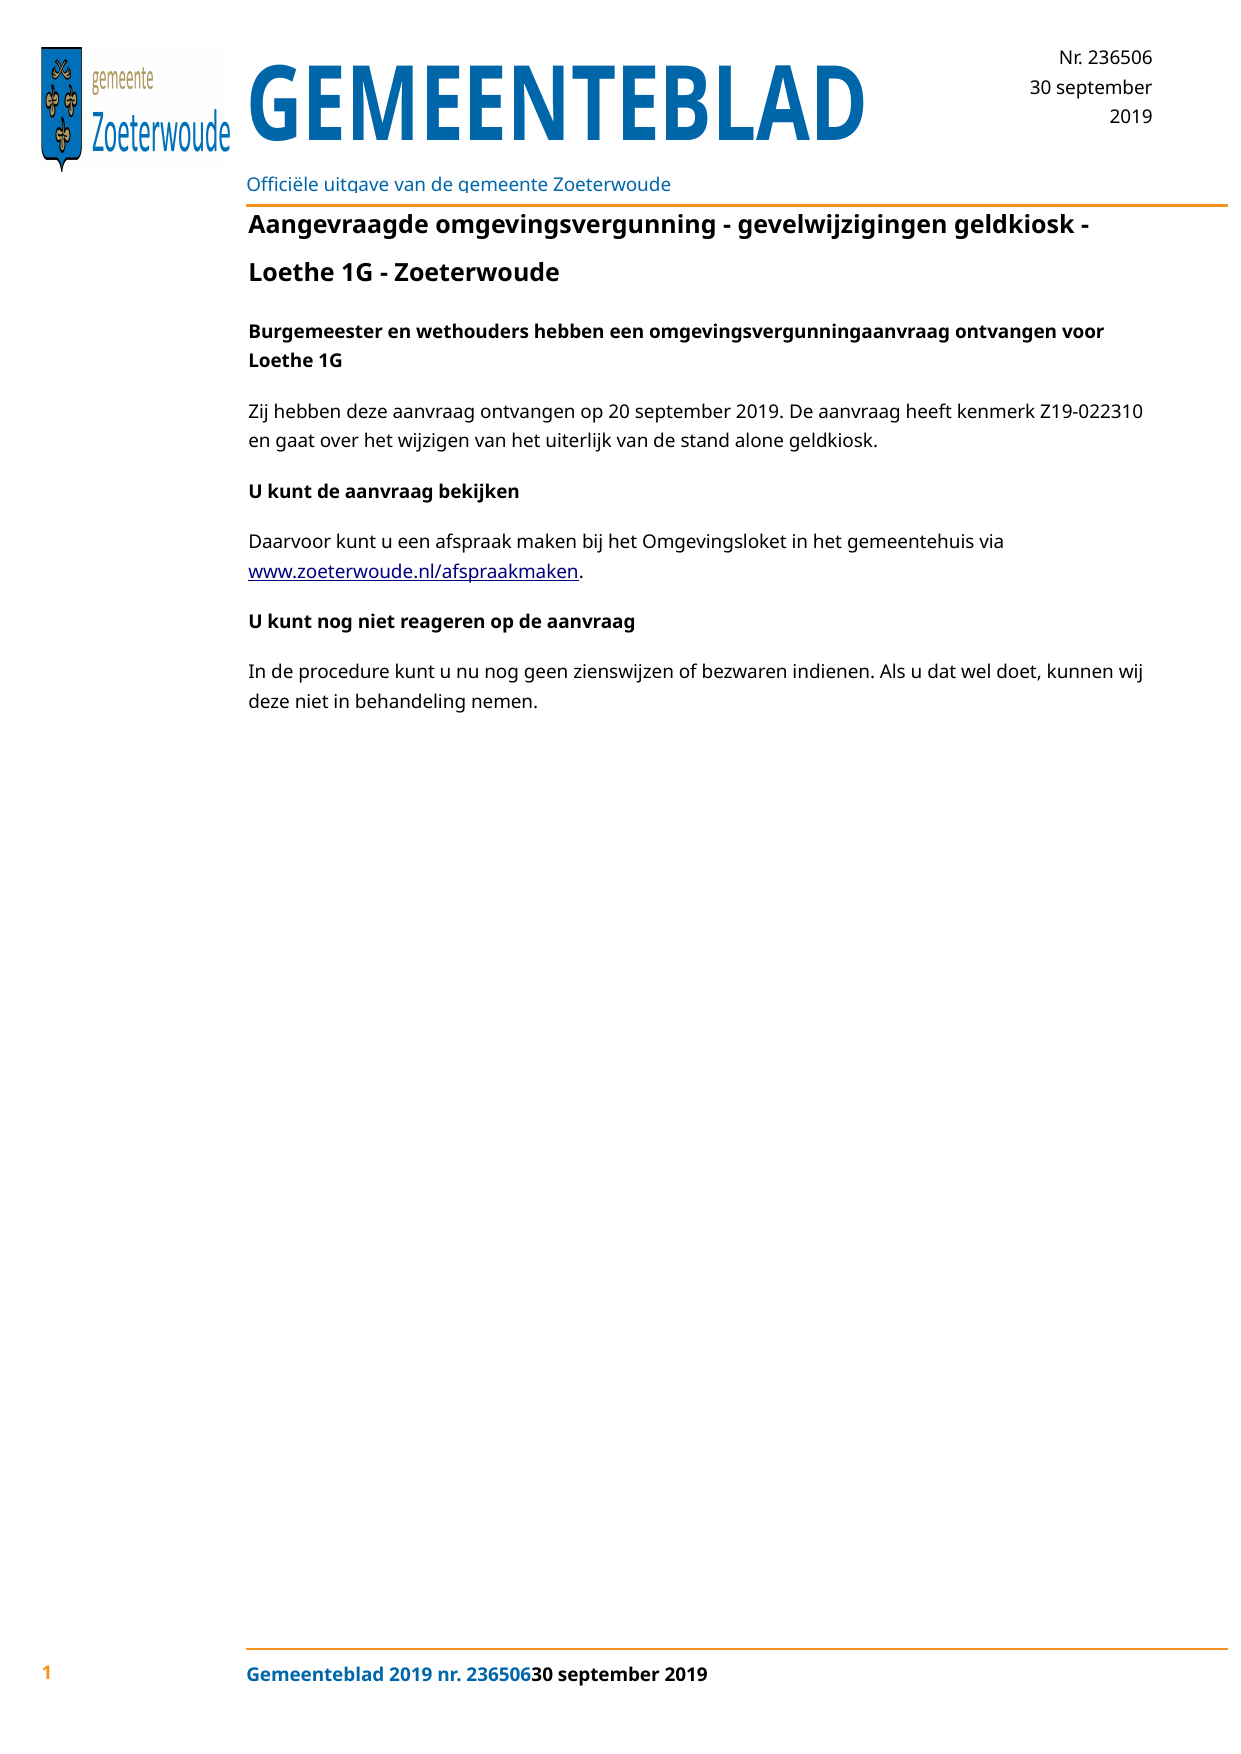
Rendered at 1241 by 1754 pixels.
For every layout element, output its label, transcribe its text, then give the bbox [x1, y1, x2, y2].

picture [41, 47, 231, 172]
text Zij hebben deze aanvraag ontvangen op 20 september 2019. De aanvraag heeft kenmerk Z19-022310 en gaat over het wijzigen van het uiterlijk van de stand alone geldkiosk. [248, 398, 1152, 453]
text U kunt nog niet reageren op de aanvraag [248, 608, 1152, 634]
text Daarvoor kunt u een afspraak maken bij het Omgevingsloket in het gemeentehuis via www.zoeterwoude.nl/afspraakmaken. [248, 528, 1152, 584]
text Aangevraagde omgevingsvergunning - gevelwijzigingen geldkiosk - Loethe 1G - Zoeterwoude [248, 207, 1152, 288]
text U kunt de aanvraag bekijken [248, 478, 1152, 504]
text Burgemeester en wethouders hebben een omgevingsvergunningaanvraag ontvangen voor Loethe 1G [248, 318, 1152, 373]
text In de procedure kunt u nu nog geen zienswijzen of bezwaren indienen. Als u dat wel doet, kunnen wij deze niet in behandeling nemen. [248, 659, 1152, 714]
